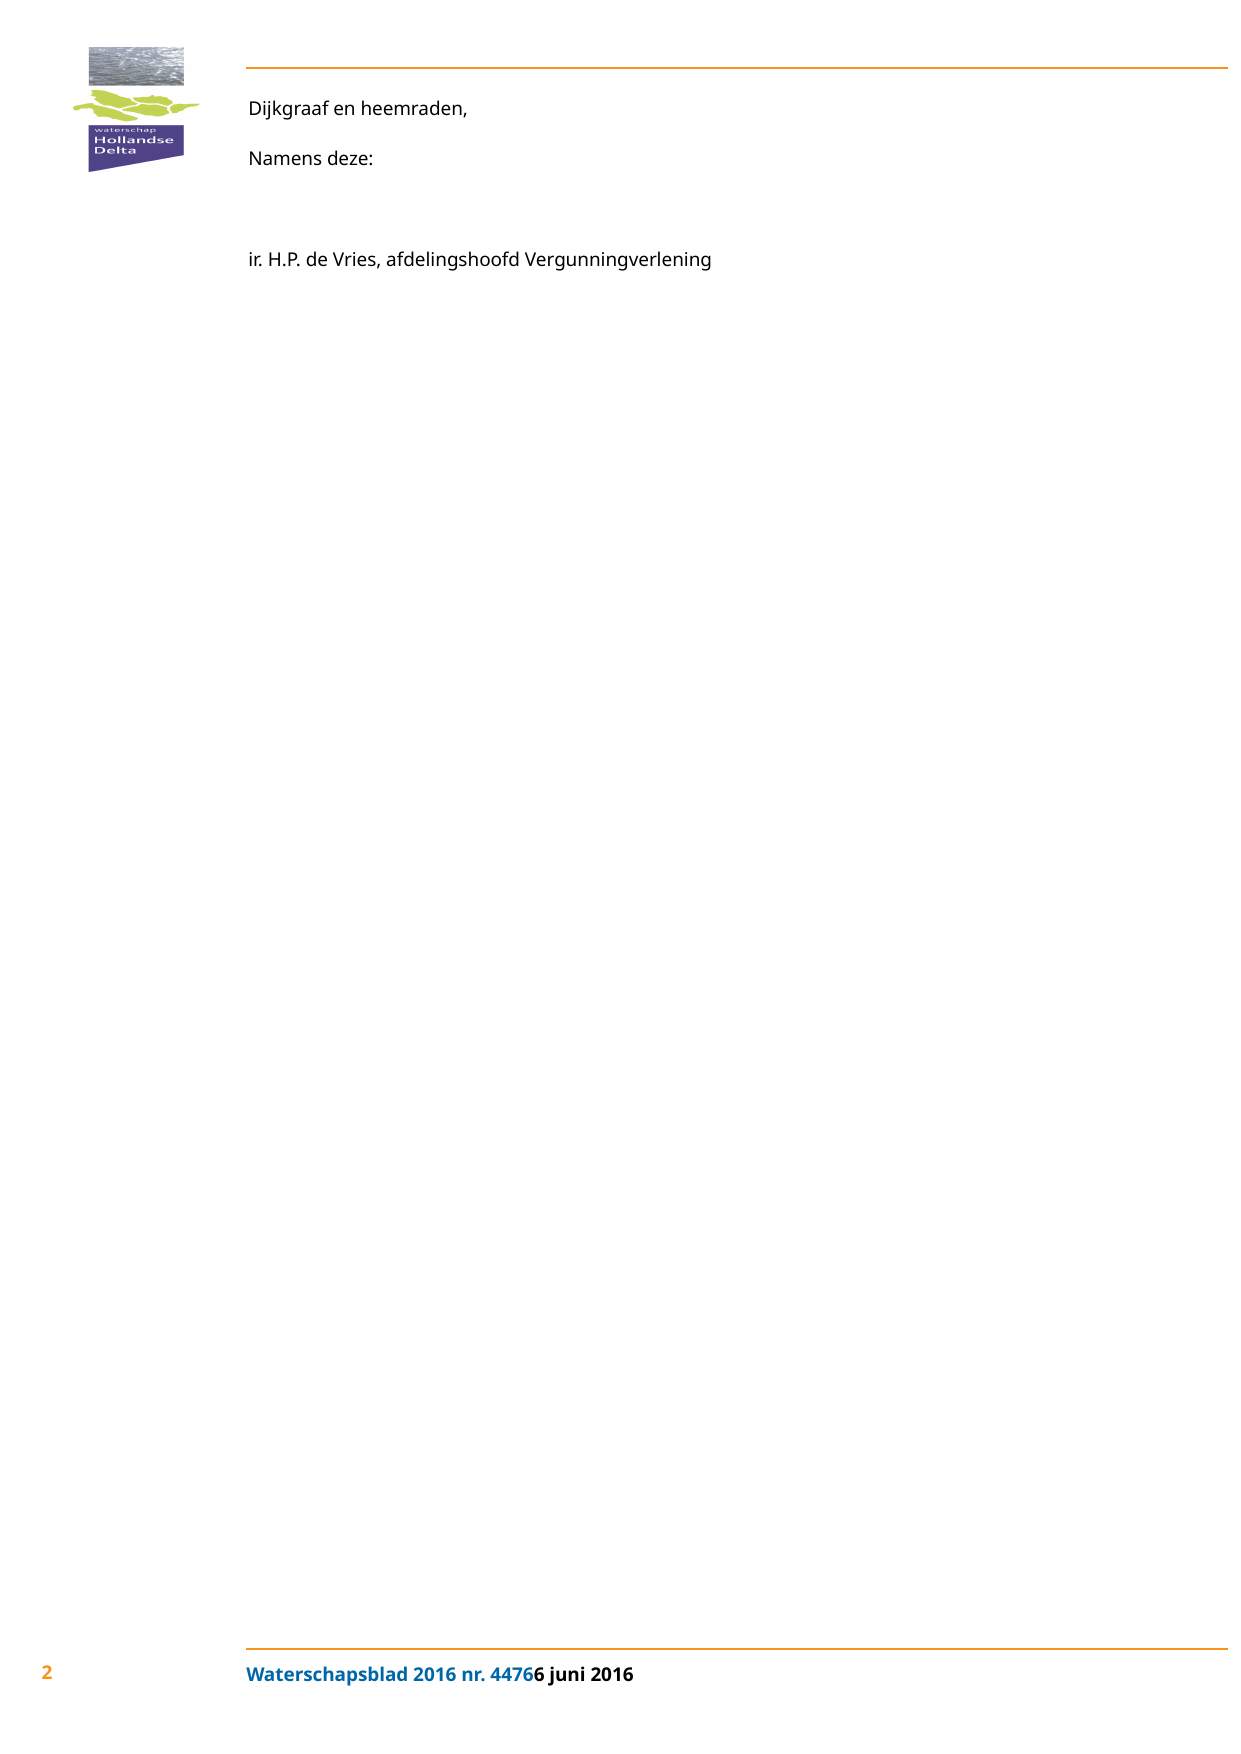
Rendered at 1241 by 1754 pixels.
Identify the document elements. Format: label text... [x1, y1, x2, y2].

text ​ [248, 196, 1152, 221]
picture [41, 47, 231, 172]
text Dijkgraaf en heemraden, [248, 95, 1152, 121]
text Namens deze: [248, 145, 1152, 171]
text ir. H.P. de Vries, afdelingshoofd Vergunningverlening [248, 246, 1152, 272]
